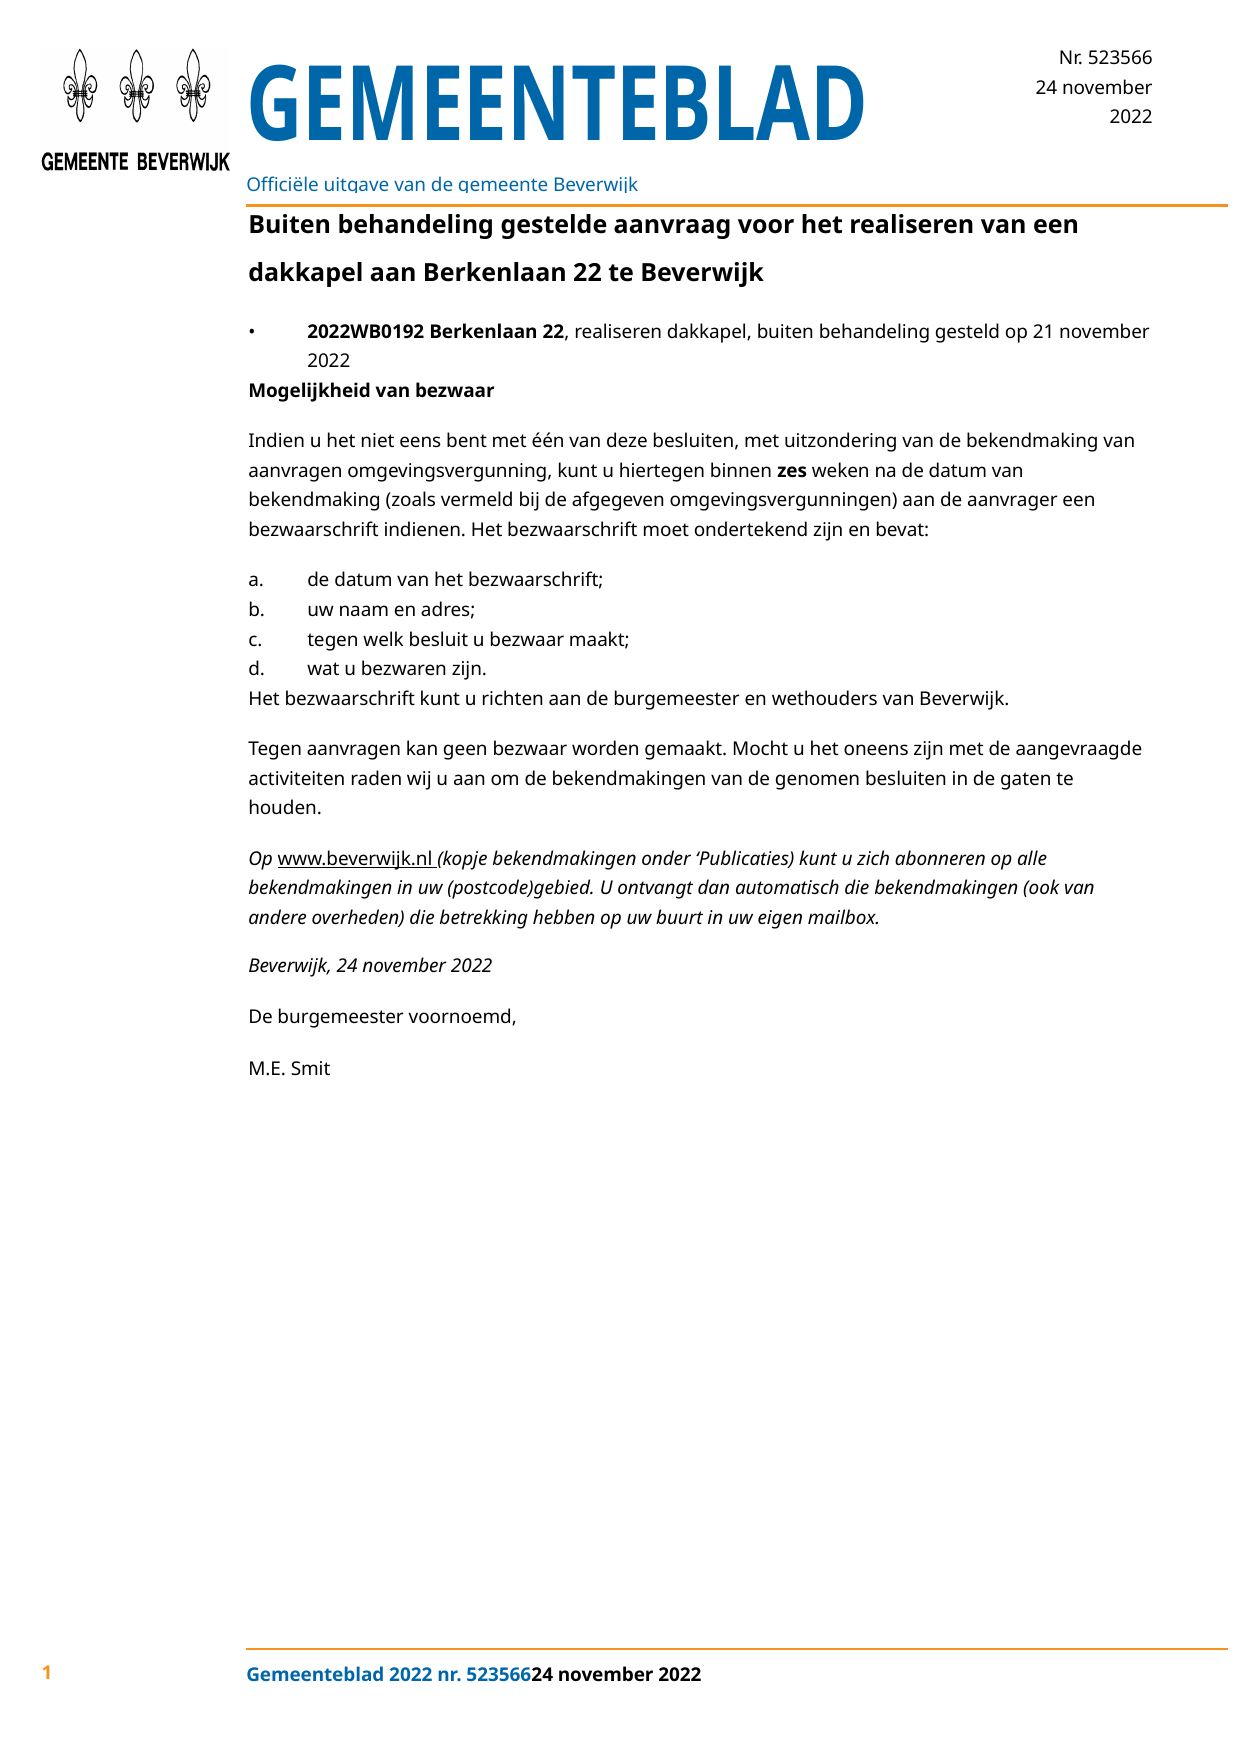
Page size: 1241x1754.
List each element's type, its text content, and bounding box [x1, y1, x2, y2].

text De burgemeester voornoemd, [248, 1003, 1152, 1029]
text Het bezwaarschrift kunt u richten aan de burgemeester en wethouders van Beverwijk. [248, 685, 1152, 711]
text M.E. Smit [248, 1055, 1152, 1081]
list tegen welk besluit u bezwaar maakt; [248, 626, 1152, 652]
list de datum van het bezwaarschrift; [248, 567, 1152, 592]
text Mogelijkheid van bezwaar [248, 377, 1152, 403]
text Beverwijk, 24 november 2022 [248, 952, 1152, 978]
text Op www.beverwijk.nl (kopje bekendmakingen onder ‘Publicaties) kunt u zich abonneren op alle bekendmakingen in uw (postcode)gebied. U ontvangt dan automatisch die bekendmakingen (ook van andere overheden) die betrekking hebben op uw buurt in uw eigen mailbox. [248, 845, 1152, 930]
text Indien u het niet eens bent met één van deze besluiten, met uitzondering van de bekendmaking van aanvragen omgevingsvergunning, kunt u hiertegen binnen zes weken na de datum van bekendmaking (zoals vermeld bij de afgegeven omgevingsvergunningen) aan de aanvrager een bezwaarschrift indienen. Het bezwaarschrift moet ondertekend zijn en bevat: [248, 427, 1152, 542]
list uw naam en adres; [248, 596, 1152, 622]
list wat u bezwaren zijn. [248, 655, 1152, 681]
text Tegen aanvragen kan geen bezwaar worden gemaakt. Mocht u het oneens zijn met de aangevraagde activiteiten raden wij u aan om de bekendmakingen van de genomen besluiten in de gaten te houden. [248, 735, 1152, 820]
list 2022WB0192 Berkenlaan 22, realiseren dakkapel, buiten behandeling gesteld op 21 november 2022 [248, 318, 1152, 373]
picture [41, 47, 231, 172]
text Buiten behandeling gestelde aanvraag voor het realiseren van een dakkapel aan Berkenlaan 22 te Beverwijk [248, 207, 1152, 288]
